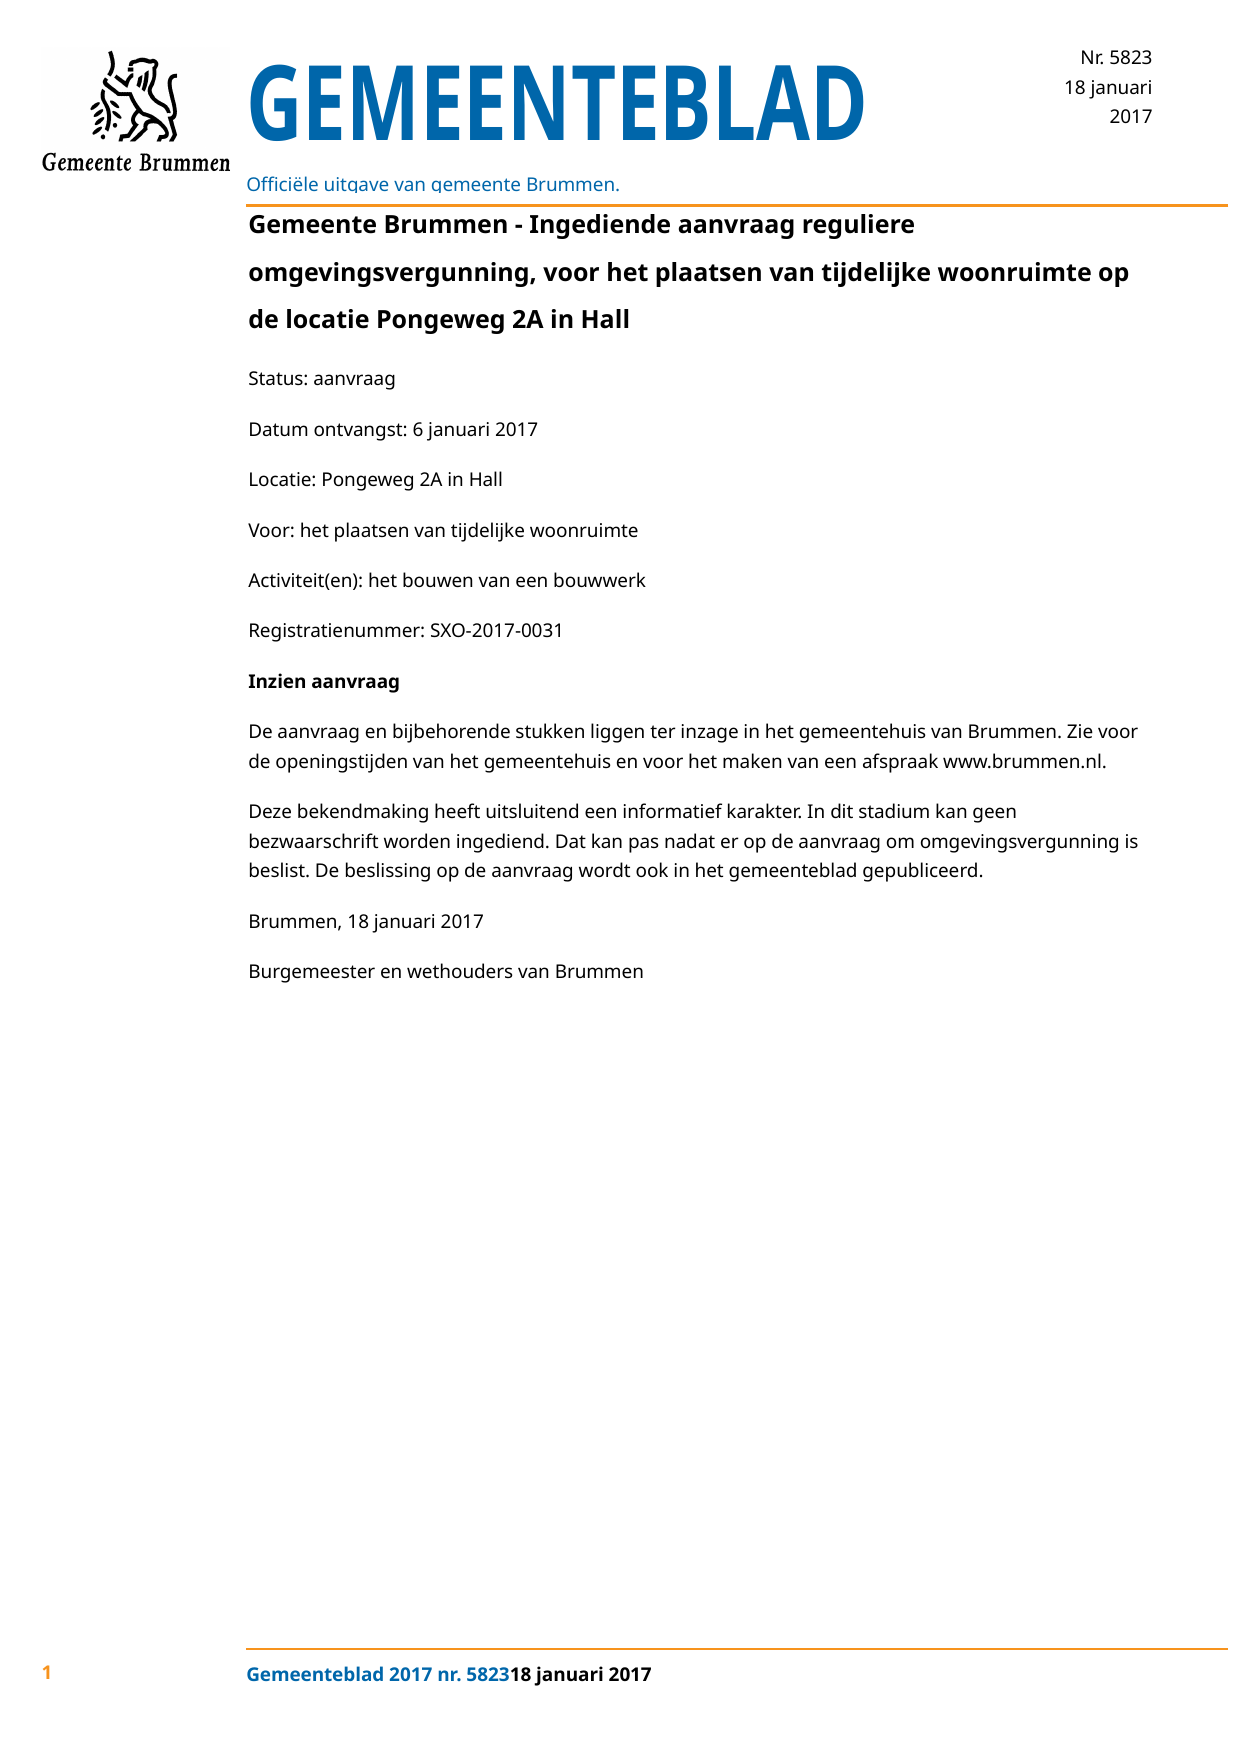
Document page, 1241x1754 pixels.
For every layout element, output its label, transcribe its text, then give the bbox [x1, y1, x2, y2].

text Locatie: Pongeweg 2A in Hall [248, 466, 1152, 492]
text Voor: het plaatsen van tijdelijke woonruimte [248, 517, 1152, 542]
text Burgemeester en wethouders van Brummen [248, 958, 1152, 984]
text Activiteit(en): het bouwen van een bouwwerk [248, 567, 1152, 593]
text Datum ontvangst: 6 januari 2017 [248, 416, 1152, 442]
text Registratienummer: SXO-2017-0031 [248, 618, 1152, 643]
text Deze bekendmaking heeft uitsluitend een informatief karakter. In dit stadium kan geen bezwaarschrift worden ingediend. Dat kan pas nadat er op de aanvraag om omgevingsvergunning is beslist. De beslissing op de aanvraag wordt ook in het gemeenteblad gepubliceerd. [248, 798, 1152, 883]
picture [41, 47, 231, 172]
text Inzien aanvraag [248, 668, 1152, 694]
text Brummen, 18 januari 2017 [248, 908, 1152, 934]
text Status: aanvraag [248, 366, 1152, 391]
text De aanvraag en bijbehorende stukken liggen ter inzage in het gemeentehuis van Brummen. Zie voor de openingstijden van het gemeentehuis en voor het maken van een afspraak www.brummen.nl. [248, 718, 1152, 774]
text Gemeente Brummen - Ingediende aanvraag reguliere omgevingsvergunning, voor het plaatsen van tijdelijke woonruimte op de locatie Pongeweg 2A in Hall [248, 207, 1152, 336]
